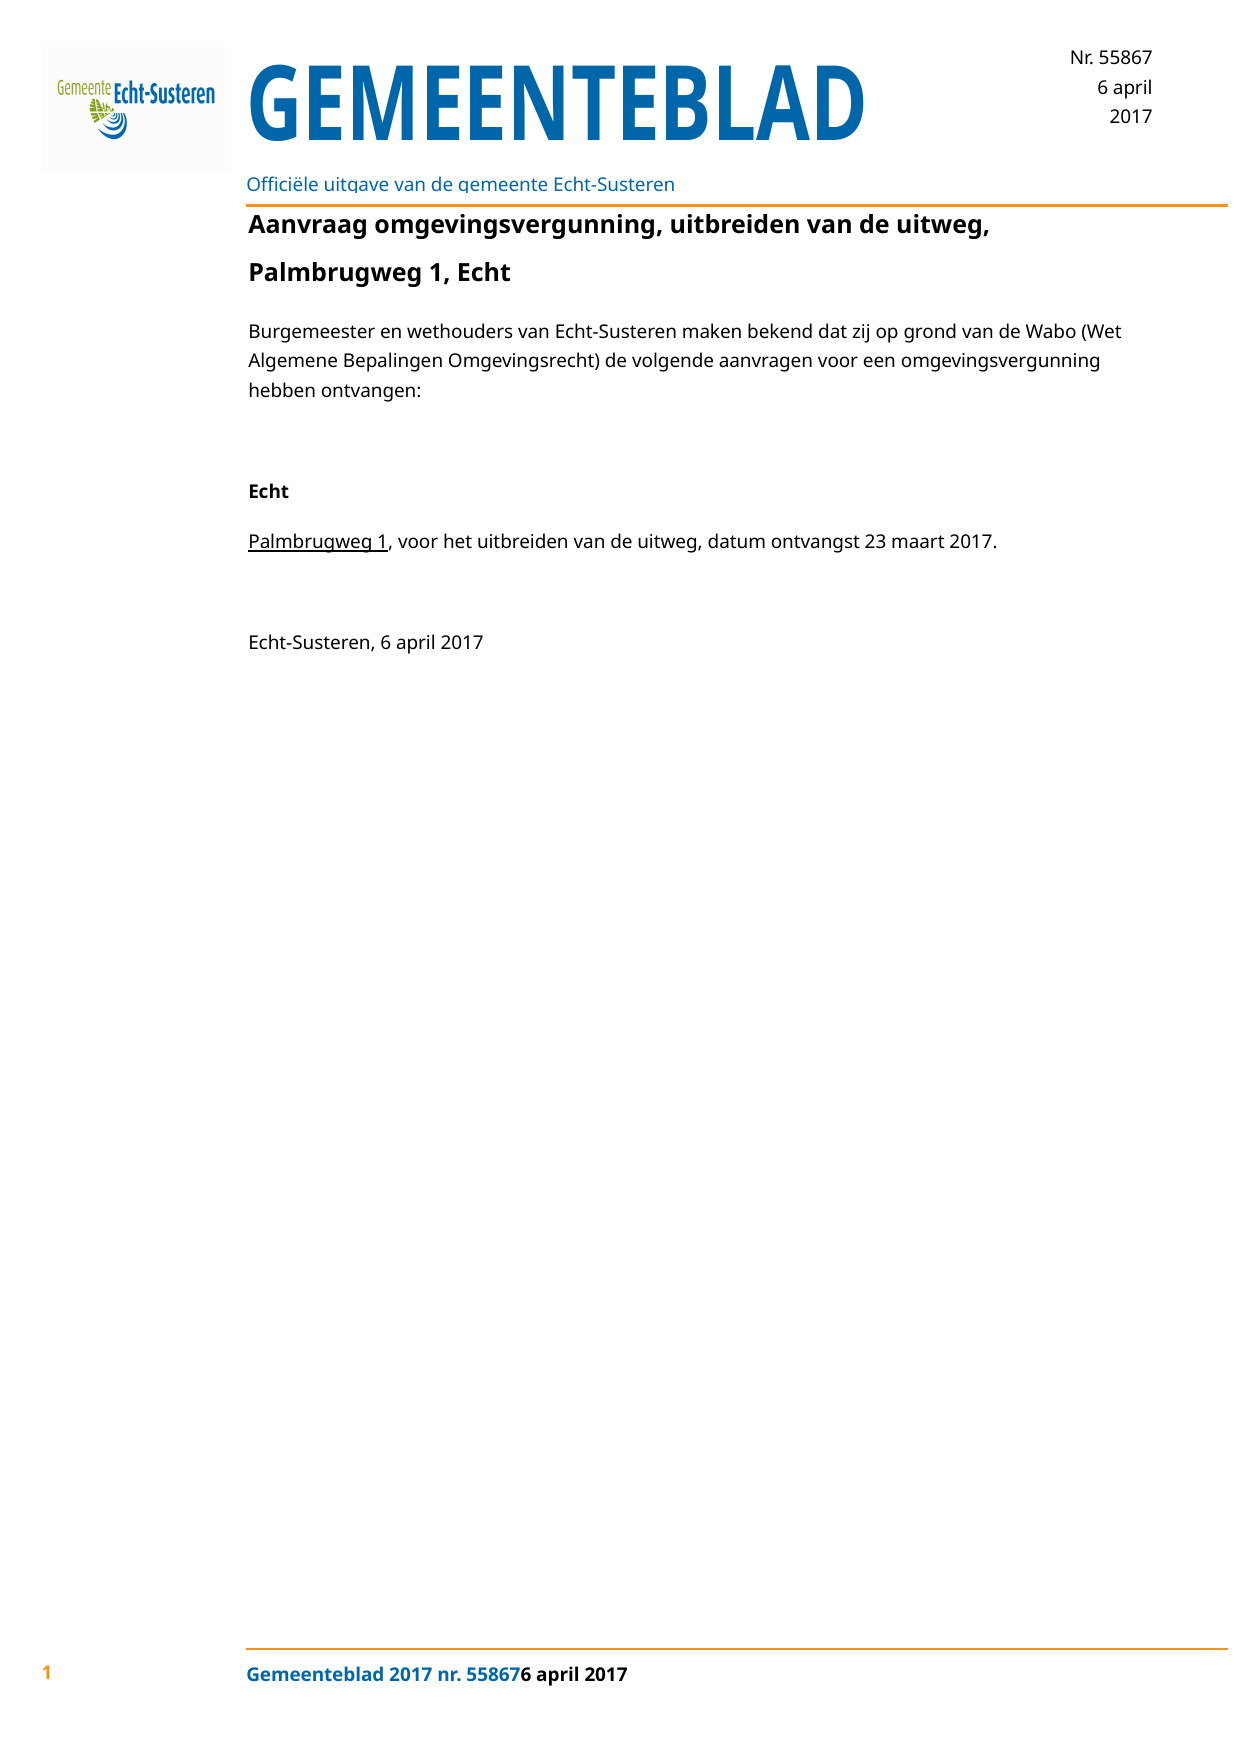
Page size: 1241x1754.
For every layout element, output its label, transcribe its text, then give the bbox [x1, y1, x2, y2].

text Aanvraag omgevingsvergunning, uitbreiden van de uitweg, Palmbrugweg 1, Echt [248, 207, 1152, 288]
text Echt [248, 478, 1152, 504]
text Burgemeester en wethouders van Echt-Susteren maken bekend dat zij op grond van de Wabo (Wet Algemene Bepalingen Omgevingsrecht) de volgende aanvragen voor een omgevingsvergunning hebben ontvangen: [248, 318, 1152, 403]
text Echt-Susteren, 6 april 2017 [248, 629, 1152, 655]
text Palmbrugweg 1, voor het uitbreiden van de uitweg, datum ontvangst 23 maart 2017. [248, 528, 1152, 554]
picture [41, 47, 231, 172]
